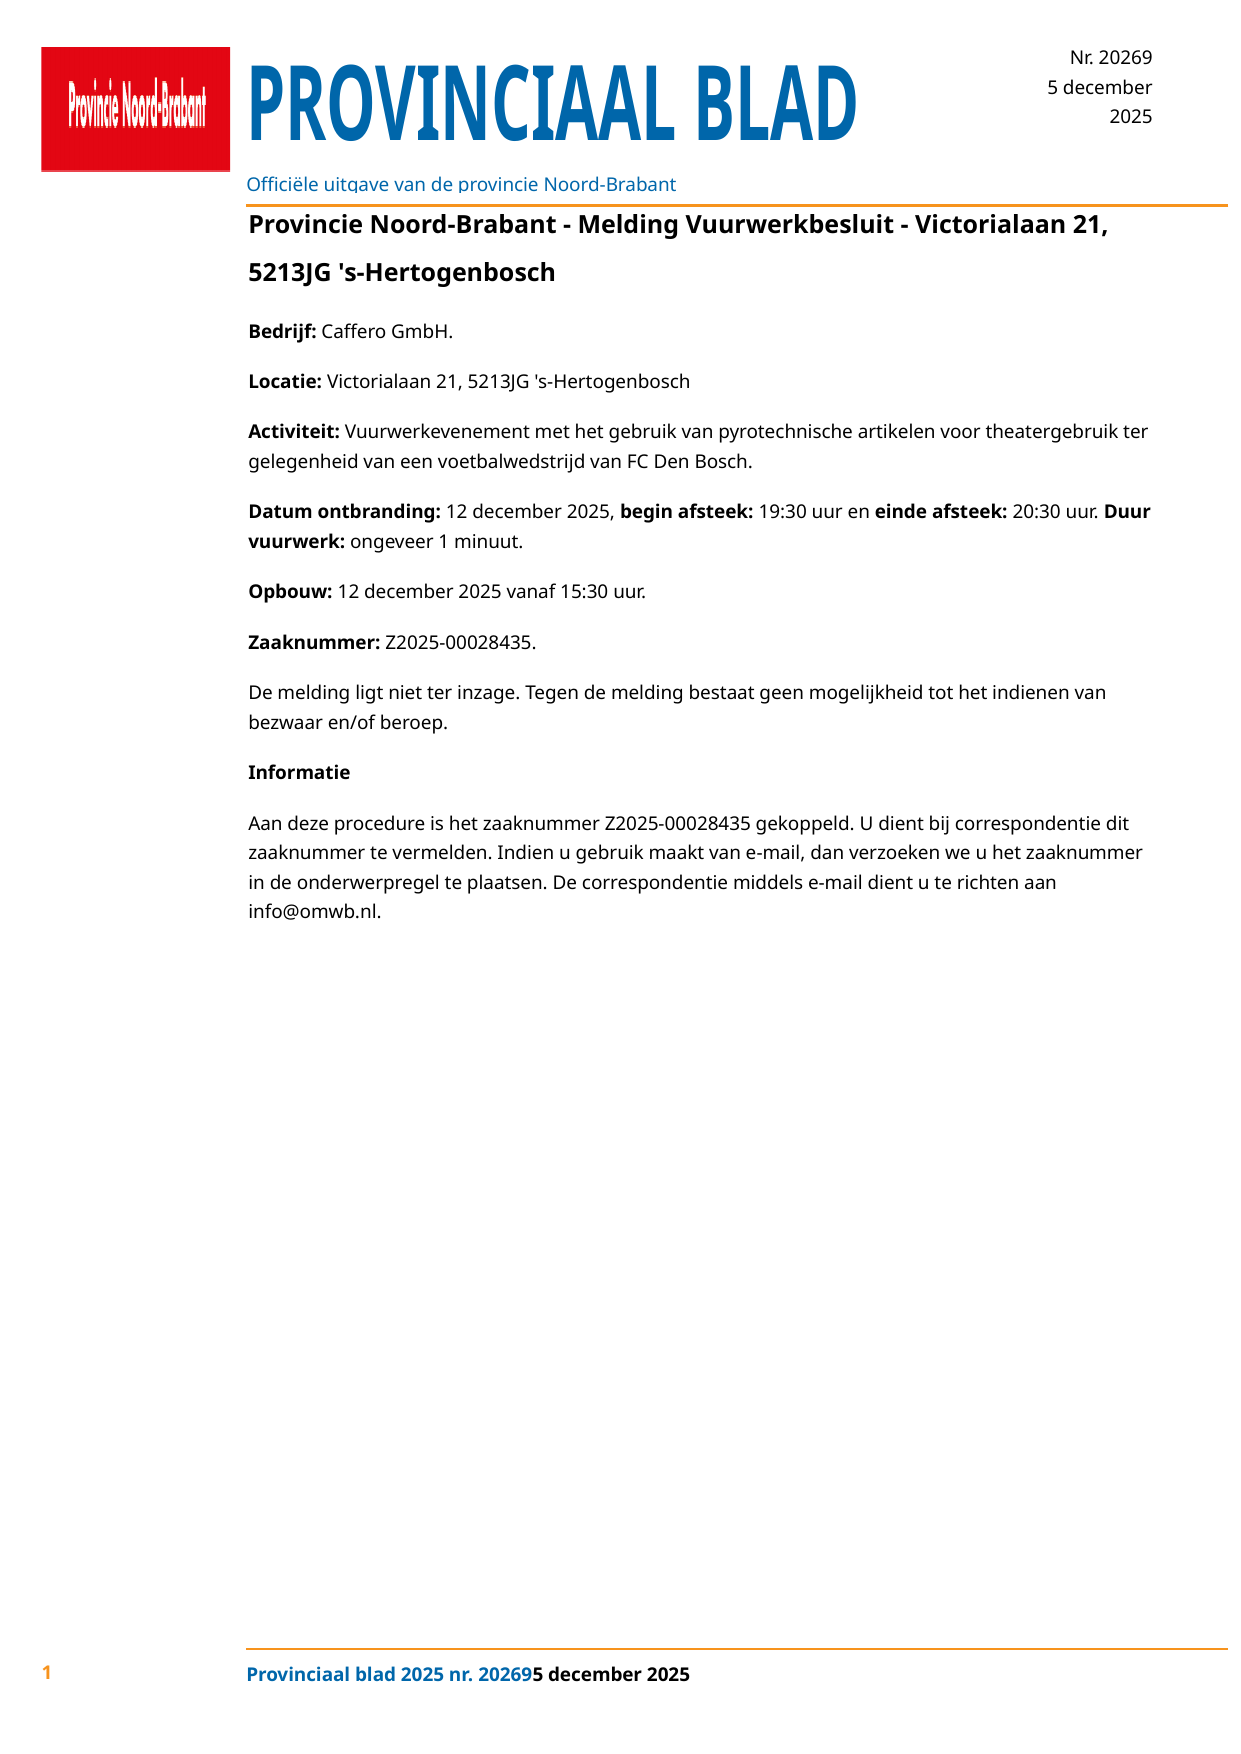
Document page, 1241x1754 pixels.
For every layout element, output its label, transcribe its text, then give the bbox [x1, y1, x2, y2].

text Provincie Noord-Brabant - Melding Vuurwerkbesluit - Victorialaan 21, 5213JG 's-Hertogenbosch [248, 207, 1152, 288]
text Informatie [248, 759, 1152, 785]
text Opbouw: 12 december 2025 vanaf 15:30 uur. [248, 579, 1152, 604]
text Activiteit: Vuurwerkevenement met het gebruik van pyrotechnische artikelen voor theatergebruik ter gelegenheid van een voetbalwedstrijd van FC Den Bosch. [248, 419, 1152, 474]
text Locatie: Victorialaan 21, 5213JG 's-Hertogenbosch [248, 368, 1152, 394]
text De melding ligt niet ter inzage. Tegen de melding bestaat geen mogelijkheid tot het indienen van bezwaar en/of beroep. [248, 679, 1152, 735]
text Zaaknummer: Z2025-00028435. [248, 629, 1152, 655]
text Aan deze procedure is het zaaknummer Z2025-00028435 gekoppeld. U dient bij correspondentie dit zaaknummer te vermelden. Indien u gebruik maakt van e-mail, dan verzoeken we u het zaaknummer in de onderwerpregel te plaatsen. De correspondentie middels e-mail dient u te richten aan info@omwb.nl. [248, 810, 1152, 924]
picture [41, 47, 231, 172]
text Datum ontbranding: 12 december 2025, begin afsteek: 19:30 uur en einde afsteek: 20:30 uur. Duur vuurwerk: ongeveer 1 minuut. [248, 499, 1152, 554]
text Bedrijf: Caffero GmbH. [248, 318, 1152, 344]
